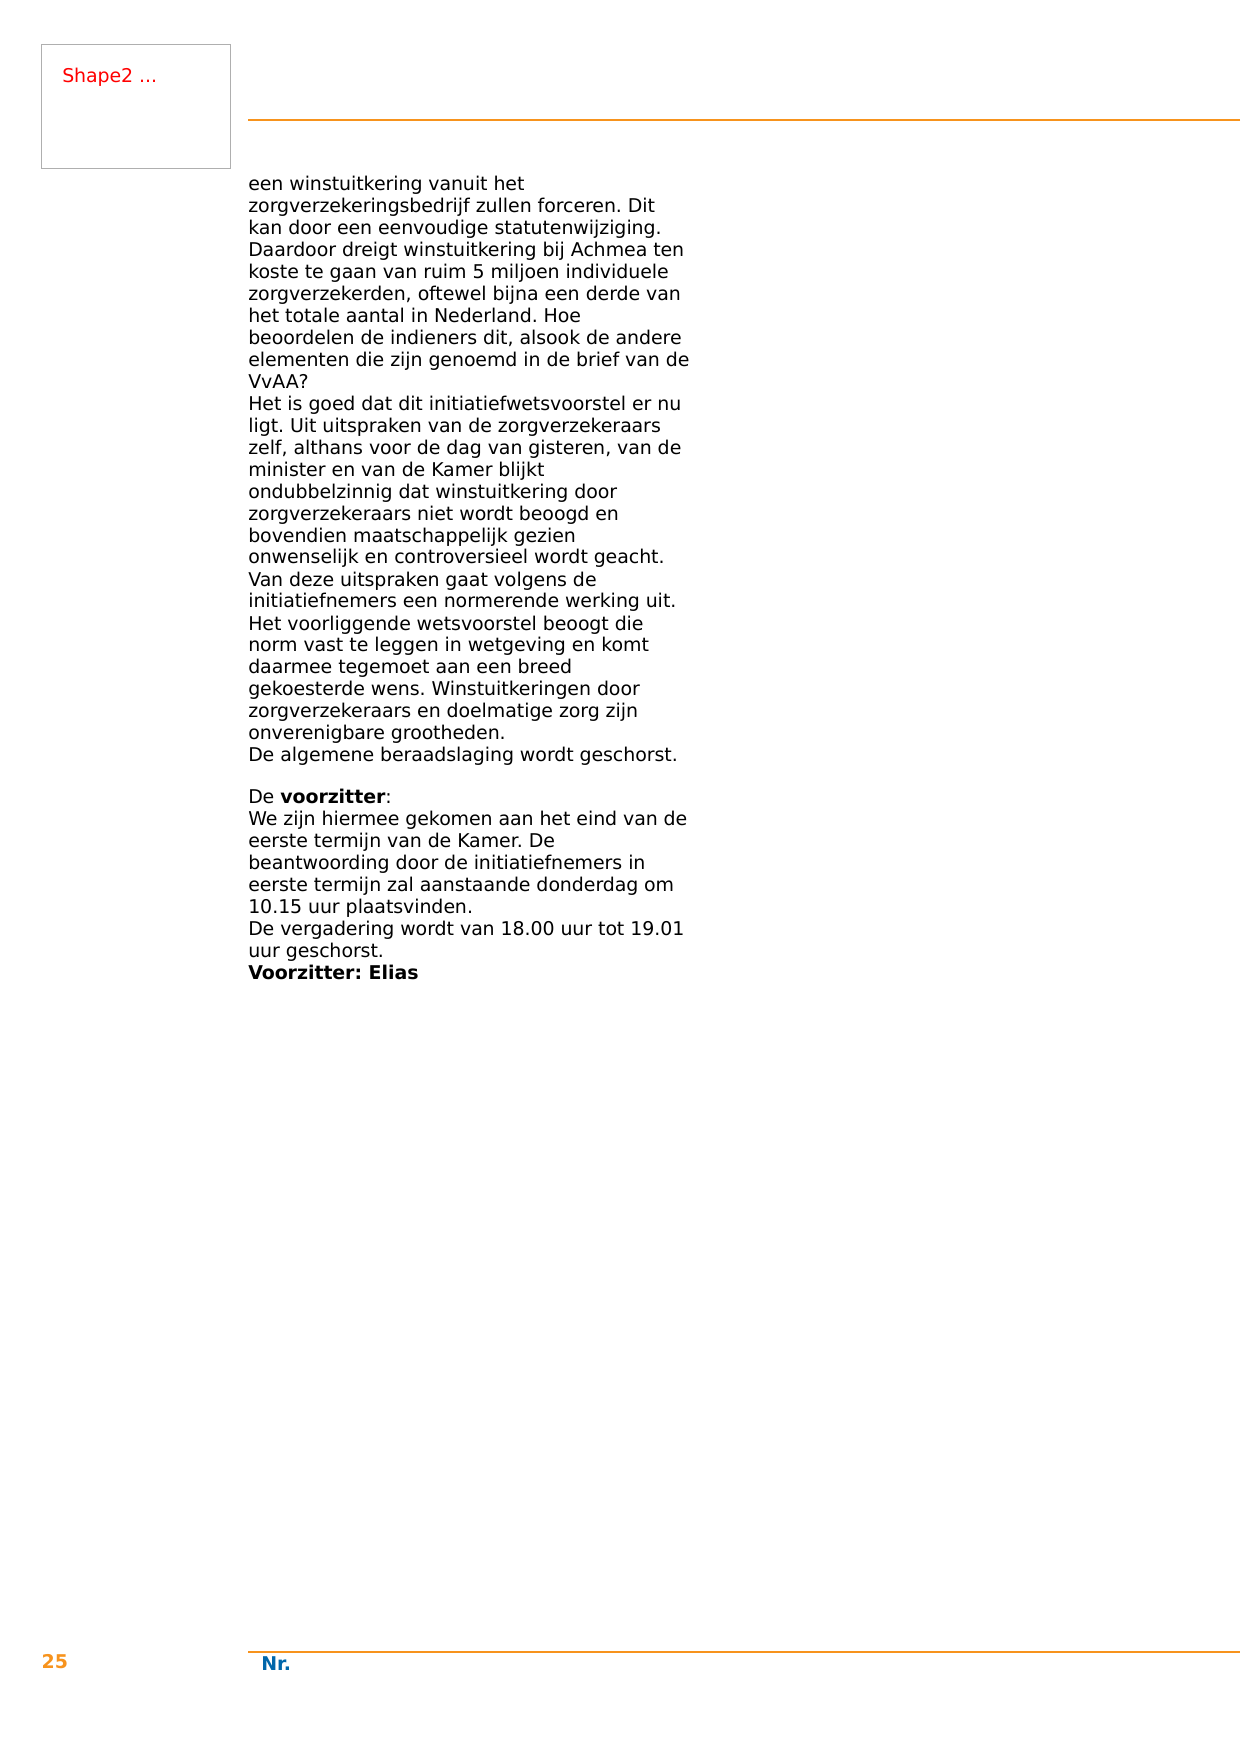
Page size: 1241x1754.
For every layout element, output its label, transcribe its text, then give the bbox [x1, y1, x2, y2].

text De voorzitter: [248, 786, 691, 808]
text De vergadering wordt van 18.00 uur tot 19.01 uur geschorst. [248, 918, 691, 962]
text een winstuitkering vanuit het zorgverzekeringsbedrijf zullen forceren. Dit kan door een eenvoudige statutenwijziging. Daardoor dreigt winstuitkering bij Achmea ten koste te gaan van ruim 5 miljoen individuele zorgverzekerden, oftewel bijna een derde van het totale aantal in Nederland. Hoe beoordelen de indieners dit, alsook de andere elementen die zijn genoemd in de brief van de VvAA? [248, 173, 691, 393]
text Het is goed dat dit initiatiefwetsvoorstel er nu ligt. Uit uitspraken van de zorgverzekeraars zelf, althans voor de dag van gisteren, van de minister en van de Kamer blijkt ondubbelzinnig dat winstuitkering door zorgverzekeraars niet wordt beoogd en bovendien maatschappelijk gezien onwenselijk en controversieel wordt geacht. Van deze uitspraken gaat volgens de initiatiefnemers een normerende werking uit. Het voorliggende wetsvoorstel beoogt die norm vast te leggen in wetgeving en komt daarmee tegemoet aan een breed gekoesterde wens. Winstuitkeringen door zorgverzekeraars en doelmatige zorg zijn onverenigbare grootheden. [248, 393, 691, 744]
text Voorzitter: Elias [248, 962, 691, 984]
text We zijn hiermee gekomen aan het eind van de eerste termijn van de Kamer. De beantwoording door de initiatiefnemers in eerste termijn zal aanstaande donderdag om 10.15 uur plaatsvinden. [248, 808, 691, 918]
text De algemene beraadslaging wordt geschorst. [248, 744, 691, 766]
